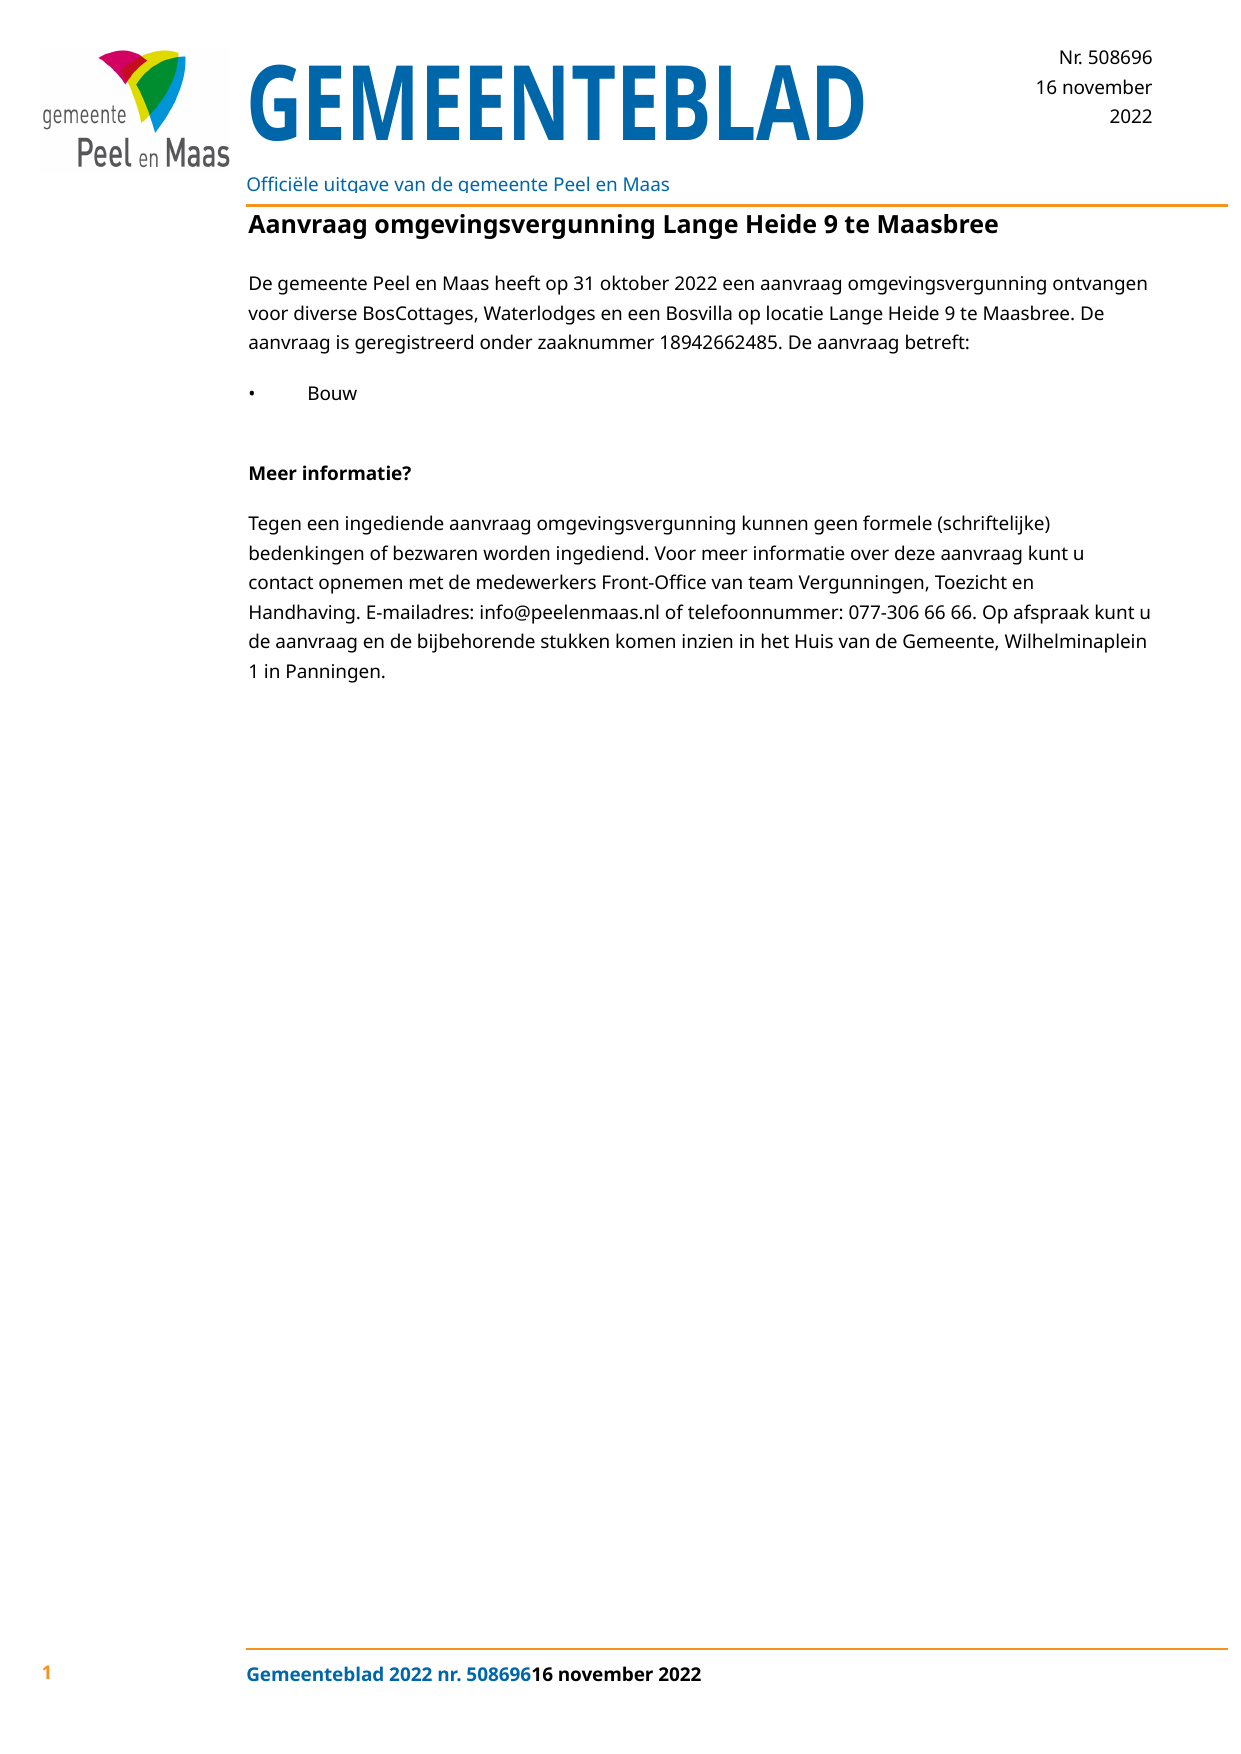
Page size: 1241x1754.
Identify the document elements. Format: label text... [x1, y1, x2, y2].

text Aanvraag omgevingsvergunning Lange Heide 9 te Maasbree [248, 207, 1152, 241]
text Meer informatie? [248, 460, 1152, 486]
list Bouw [248, 380, 1152, 406]
text De gemeente Peel en Maas heeft op 31 oktober 2022 een aanvraag omgevingsvergunning ontvangen voor diverse BosCottages, Waterlodges en een Bosvilla op locatie Lange Heide 9 te Maasbree. De aanvraag is geregistreerd onder zaaknummer 18942662485. De aanvraag betreft: [248, 270, 1152, 355]
text Tegen een ingediende aanvraag omgevingsvergunning kunnen geen formele (schriftelijke) bedenkingen of bezwaren worden ingediend. Voor meer informatie over deze aanvraag kunt u contact opnemen met de medewerkers Front-Office van team Vergunningen, Toezicht en Handhaving. E-mailadres: info@peelenmaas.nl of telefoonnummer: 077-306 66 66. Op afspraak kunt u de aanvraag en de bijbehorende stukken komen inzien in het Huis van de Gemeente, Wilhelminaplein 1 in Panningen. [248, 510, 1152, 684]
picture [41, 47, 231, 172]
